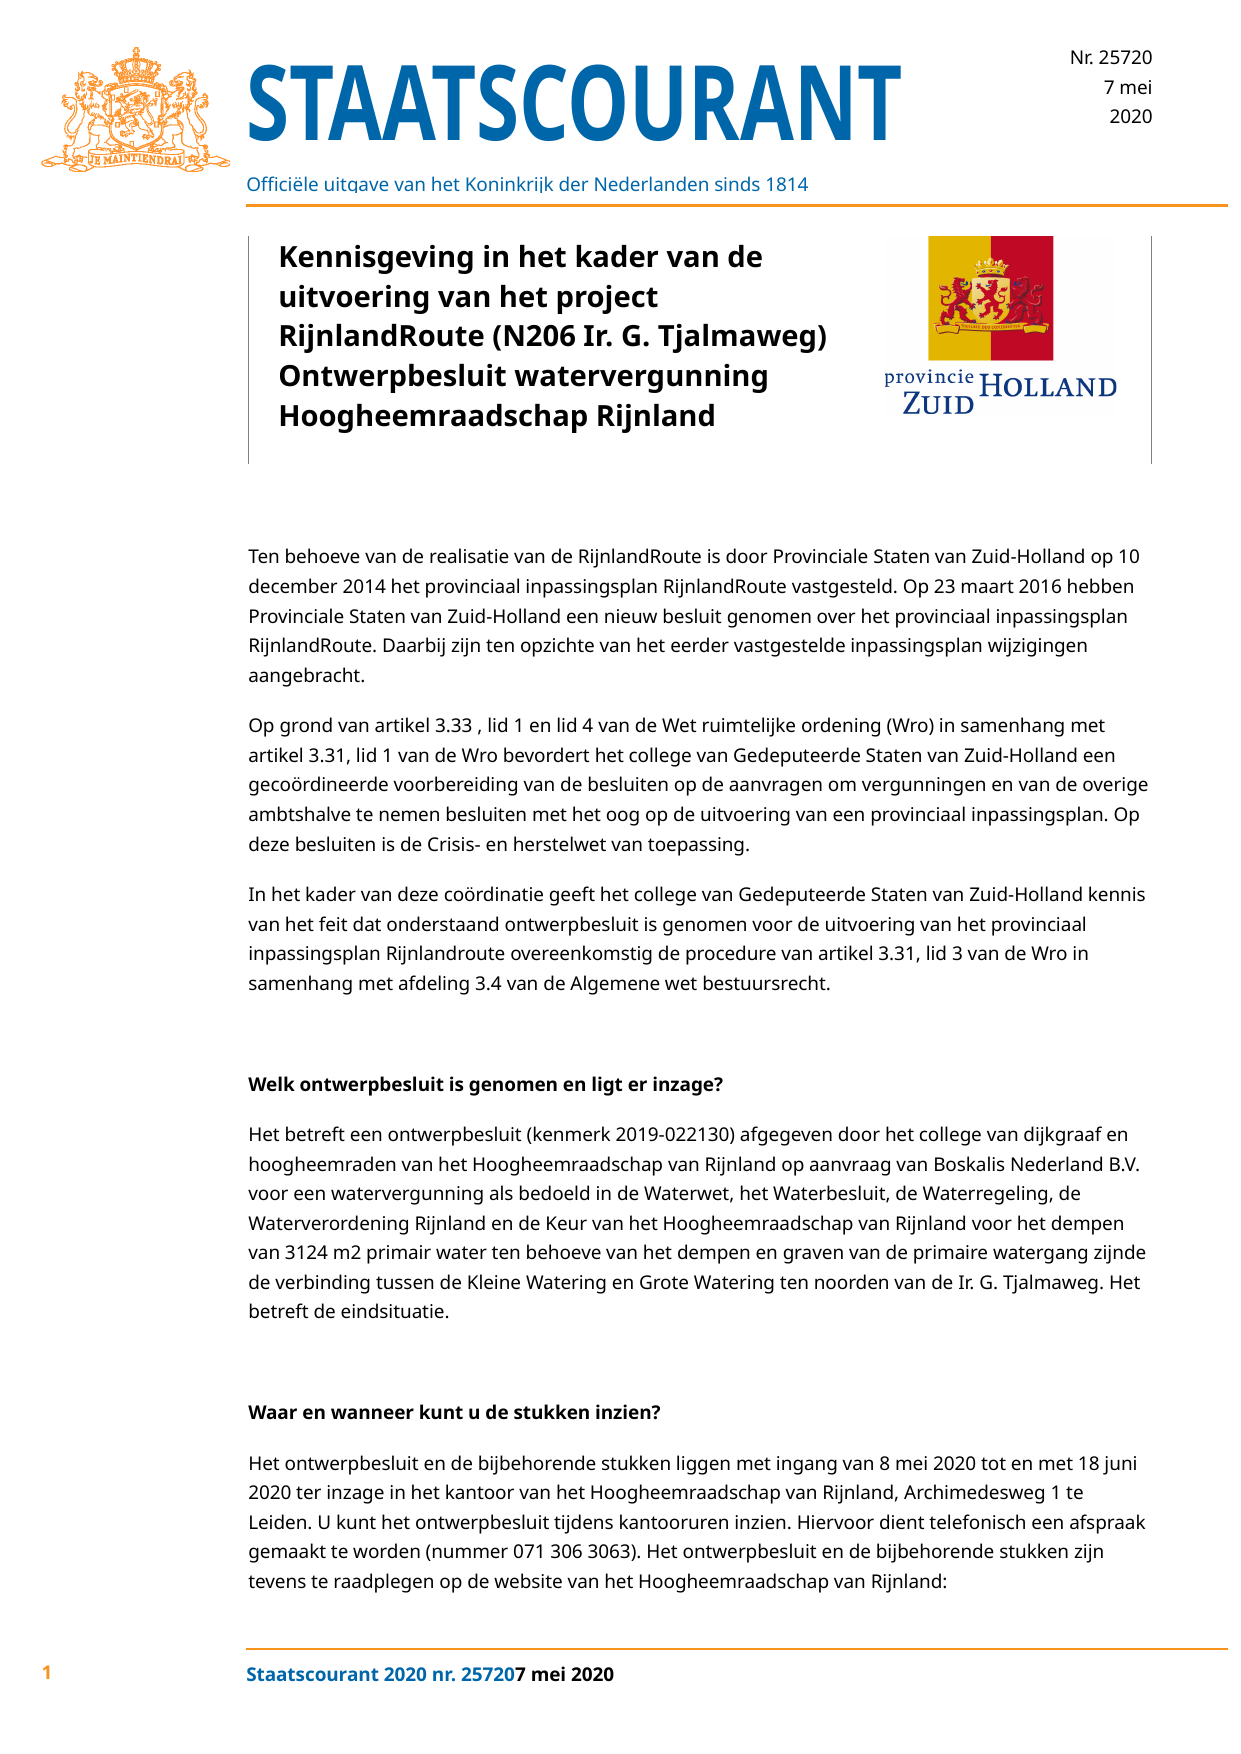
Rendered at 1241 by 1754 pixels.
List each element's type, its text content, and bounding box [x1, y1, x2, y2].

text Op grond van artikel 3.33 , lid 1 en lid 4 van de Wet ruimtelijke ordening (Wro) in samenhang met artikel 3.31, lid 1 van de Wro bevordert het college van Gedeputeerde Staten van Zuid-Holland een gecoördineerde voorbereiding van de besluiten op de aanvragen om vergunningen en van de overige ambtshalve te nemen besluiten met het oog op de uitvoering van een provinciaal inpassingsplan. Op deze besluiten is de Crisis- en herstelwet van toepassing. [248, 712, 1152, 857]
picture [885, 236, 1117, 414]
table_header [850, 414, 1151, 464]
table_header [850, 236, 885, 413]
text In het kader van deze coördinatie geeft het college van Gedeputeerde Staten van Zuid-Holland kennis van het feit dat onderstaand ontwerpbesluit is genomen voor de uitvoering van het provinciaal inpassingsplan Rijnlandroute overeenkomstig de procedure van artikel 3.31, lid 3 van de Wro in samenhang met afdeling 3.4 van de Algemene wet bestuursrecht. [248, 881, 1152, 996]
picture [41, 47, 231, 172]
text Het ontwerpbesluit en de bijbehorende stukken liggen met ingang van 8 mei 2020 tot en met 18 juni 2020 ter inzage in het kantoor van het Hoogheemraadschap van Rijnland, Archimedesweg 1 te Leiden. U kunt het ontwerpbesluit tijdens kantooruren inzien. Hiervoor dient telefonisch een afspraak gemaakt te worden (nummer 071 306 3063). Het ontwerpbesluit en de bijbehorende stukken zijn tevens te raadplegen op de website van het Hoogheemraadschap van Rijnland: [248, 1450, 1152, 1594]
table_header Kennisgeving in het kader van de uitvoering van het project RijnlandRoute (N206 Ir. G. Tjalmaweg) Ontwerpbesluit watervergunning Hoogheemraadschap Rijnland [249, 236, 850, 464]
text Ten behoeve van de realisatie van de RijnlandRoute is door Provinciale Staten van Zuid-Holland op 10 december 2014 het provinciaal inpassingsplan RijnlandRoute vastgesteld. Op 23 maart 2016 hebben Provinciale Staten van Zuid-Holland een nieuw besluit genomen over het provinciaal inpassingsplan RijnlandRoute. Daarbij zijn ten opzichte van het eerder vastgestelde inpassingsplan wijzigingen aangebracht. [248, 544, 1152, 688]
text Het betreft een ontwerpbesluit (kenmerk 2019-022130) afgegeven door het college van dijkgraaf en hoogheemraden van het Hoogheemraadschap van Rijnland op aanvraag van Boskalis Nederland B.V. voor een watervergunning als bedoeld in de Waterwet, het Waterbesluit, de Waterregeling, de Waterverordening Rijnland en de Keur van het Hoogheemraadschap van Rijnland voor het dempen van 3124 m2 primair water ten behoeve van het dempen en graven van de primaire watergang zijnde de verbinding tussen de Kleine Watering en Grote Watering ten noorden van de Ir. G. Tjalmaweg. Het betreft de eindsituatie. [248, 1121, 1152, 1324]
text Waar en wanneer kunt u de stukken inzien? [248, 1399, 1152, 1425]
text Welk ontwerpbesluit is genomen en ligt er inzage? [248, 1071, 1152, 1097]
table_header [1117, 236, 1151, 413]
